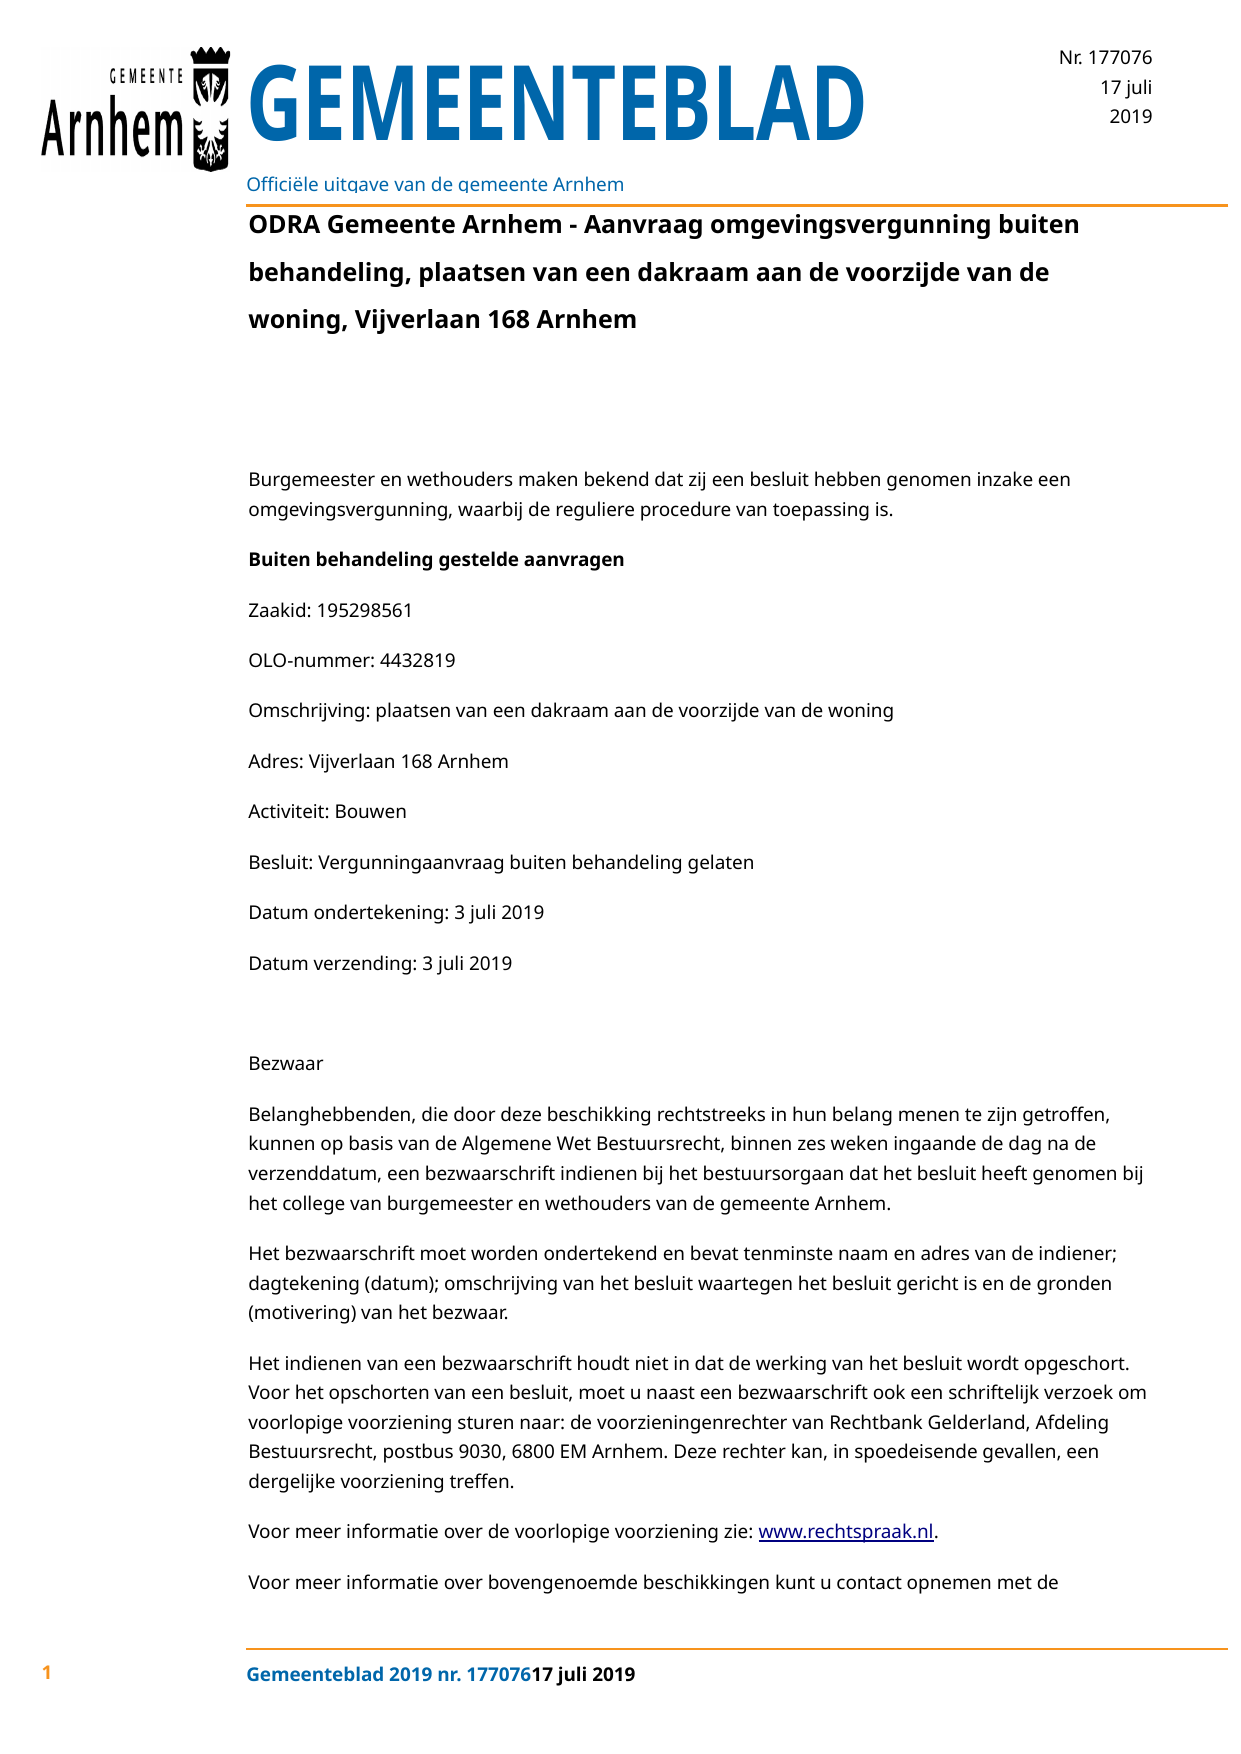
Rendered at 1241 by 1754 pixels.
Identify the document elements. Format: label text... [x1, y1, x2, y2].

text Omschrijving: plaatsen van een dakraam aan de voorzijde van de woning [248, 698, 1152, 723]
text Voor meer informatie over de voorlopige voorziening zie: www.rechtspraak.nl. [248, 1518, 1152, 1544]
text Voor meer informatie over bovengenoemde beschikkingen kunt u contact opnemen met de [248, 1569, 1152, 1594]
text Besluit: Vergunningaanvraag buiten behandeling gelaten [248, 849, 1152, 874]
text Buiten behandeling gestelde aanvragen [248, 546, 1152, 572]
text Datum ondertekening: 3 juli 2019 [248, 899, 1152, 925]
text Activiteit: Bouwen [248, 798, 1152, 824]
text Adres: Vijverlaan 168 Arnhem [248, 748, 1152, 774]
text Burgemeester en wethouders maken bekend dat zij een besluit hebben genomen inzake een omgevingsvergunning, waarbij de reguliere procedure van toepassing is. [248, 466, 1152, 522]
text Het indienen van een bezwaarschrift houdt niet in dat de werking van het besluit wordt opgeschort. Voor het opschorten van een besluit, moet u naast een bezwaarschrift ook een schriftelijk verzoek om voorlopige voorziening sturen naar: de voorzieningenrechter van Rechtbank Gelderland, Afdeling Bestuursrecht, postbus 9030, 6800 EM Arnhem. Deze rechter kan, in spoedeisende gevallen, een dergelijke voorziening treffen. [248, 1350, 1152, 1494]
text Belanghebbenden, die door deze beschikking rechtstreeks in hun belang menen te zijn getroffen, kunnen op basis van de Algemene Wet Bestuursrecht, binnen zes weken ingaande de dag na de verzenddatum, een bezwaarschrift indienen bij het bestuursorgaan dat het besluit heeft genomen bij het college van burgemeester en wethouders van de gemeente Arnhem. [248, 1101, 1152, 1215]
text ODRA Gemeente Arnhem - Aanvraag omgevingsvergunning buiten behandeling, plaatsen van een dakraam aan de voorzijde van de woning, Vijverlaan 168 Arnhem [248, 207, 1152, 336]
text Zaakid: 195298561 [248, 597, 1152, 622]
text Datum verzending: 3 juli 2019 [248, 950, 1152, 975]
text Het bezwaarschrift moet worden ondertekend en bevat tenminste naam en adres van de indiener; dagtekening (datum); omschrijving van het besluit waartegen het besluit gericht is en de gronden (motivering) van het bezwaar. [248, 1240, 1152, 1325]
text Bezwaar [248, 1051, 1152, 1076]
text OLO-nummer: 4432819 [248, 647, 1152, 673]
picture [41, 47, 231, 172]
